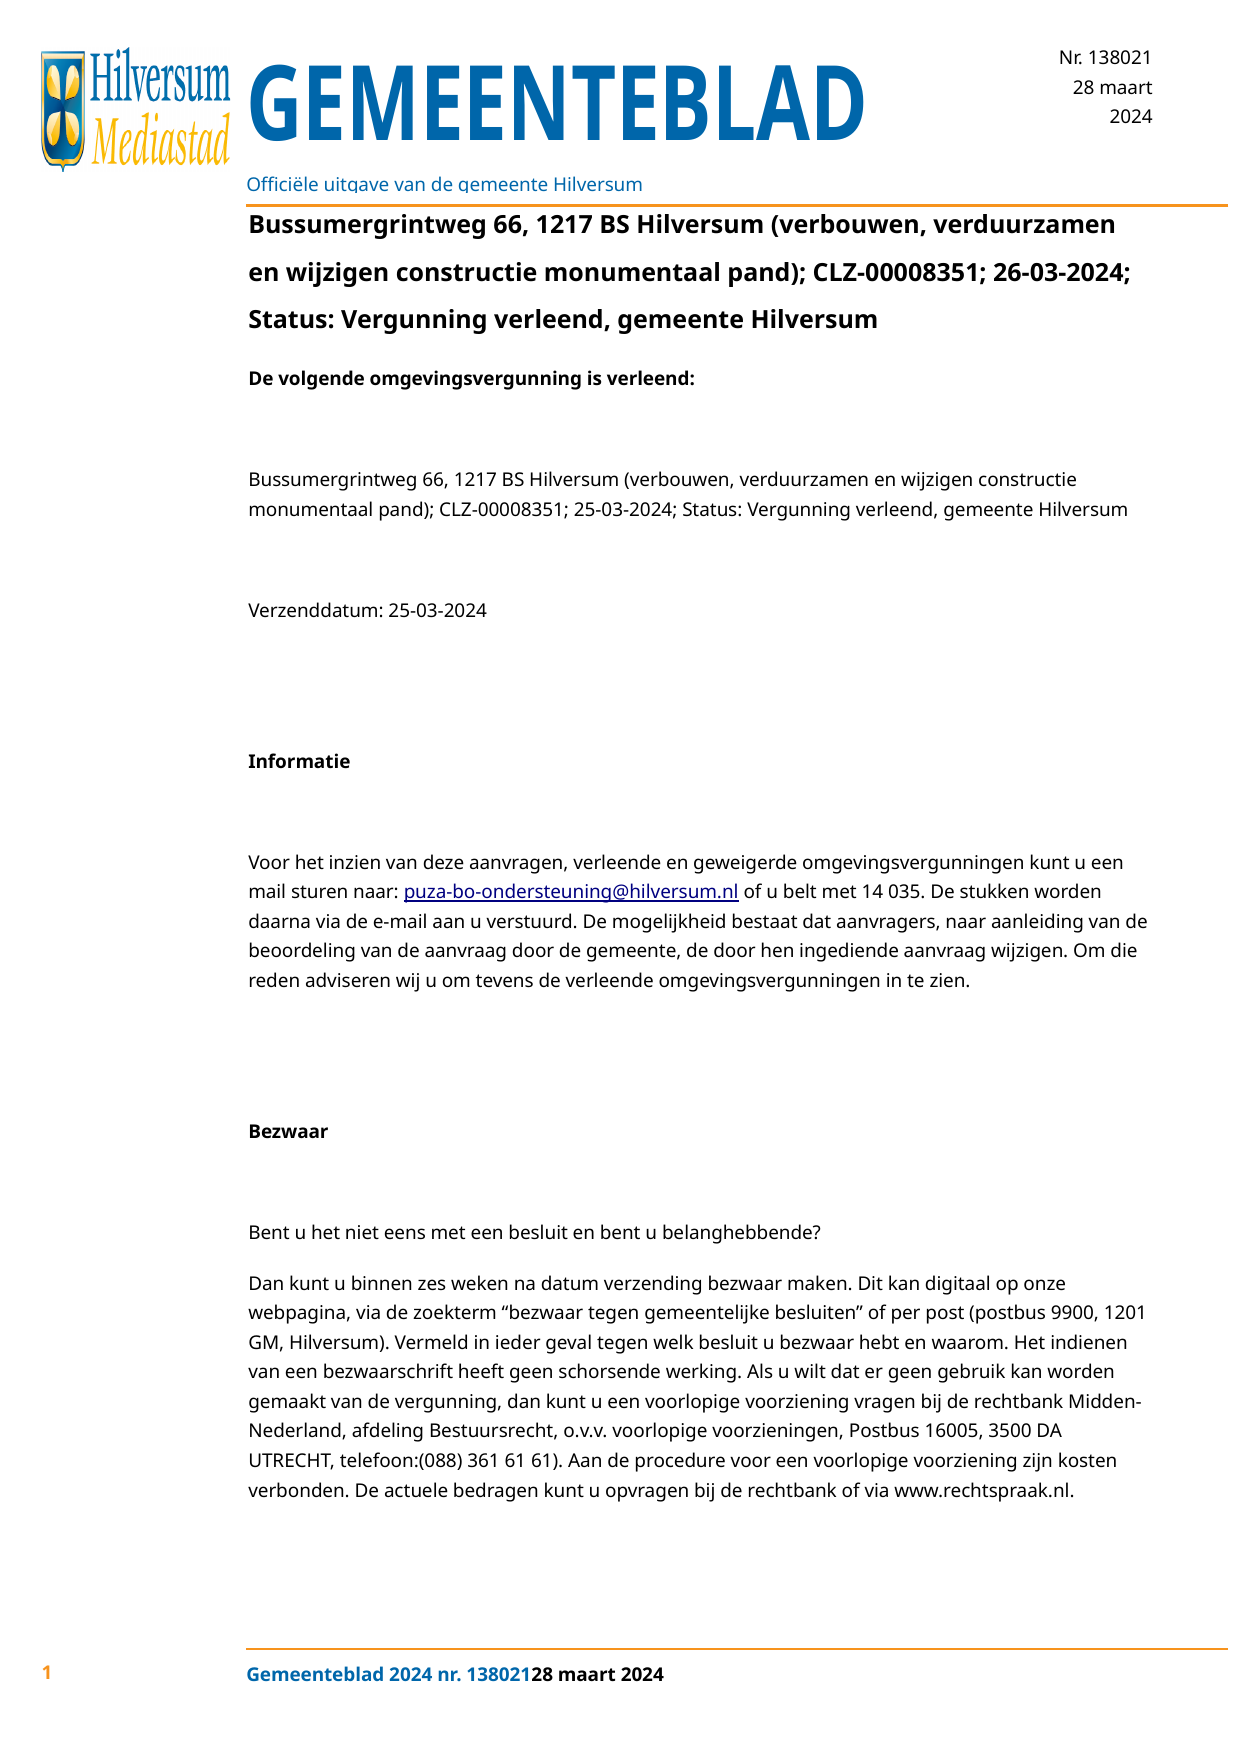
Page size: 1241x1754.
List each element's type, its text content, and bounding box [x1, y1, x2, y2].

text Verzenddatum: 25-03-2024 [248, 597, 1152, 622]
text De volgende omgevingsvergunning is verleend: [248, 366, 1152, 391]
text Bussumergrintweg 66, 1217 BS Hilversum (verbouwen, verduurzamen en wijzigen constructie monumentaal pand); CLZ-00008351; 25-03-2024; Status: Vergunning verleend, gemeente Hilversum [248, 466, 1152, 522]
text Bezwaar [248, 1118, 1152, 1144]
text Bussumergrintweg 66, 1217 BS Hilversum (verbouwen, verduurzamen en wijzigen constructie monumentaal pand); CLZ-00008351; 26-03-2024; Status: Vergunning verleend, gemeente Hilversum [248, 207, 1152, 336]
text Bent u het niet eens met een besluit en bent u belanghebbende? [248, 1219, 1152, 1245]
text Informatie [248, 748, 1152, 774]
text Dan kunt u binnen zes weken na datum verzending bezwaar maken. Dit kan digitaal op onze webpagina, via de zoekterm “bezwaar tegen gemeentelijke besluiten” of per post (postbus 9900, 1201 GM, Hilversum). Vermeld in ieder geval tegen welk besluit u bezwaar hebt en waarom. Het indienen van een bezwaarschrift heeft geen schorsende werking. Als u wilt dat er geen gebruik kan worden gemaakt van de vergunning, dan kunt u een voorlopige voorziening vragen bij de rechtbank Midden-Nederland, afdeling Bestuursrecht, o.v.v. voorlopige voorzieningen, Postbus 16005, 3500 DA UTRECHT, telefoon:(088) 361 61 61). Aan de procedure voor een voorlopige voorziening zijn kosten verbonden. De actuele bedragen kunt u opvragen bij de rechtbank of via www.rechtspraak.nl. [248, 1270, 1152, 1502]
text Voor het inzien van deze aanvragen, verleende en geweigerde omgevingsvergunningen kunt u een mail sturen naar: puza-bo-ondersteuning@hilversum.nl of u belt met 14 035. De stukken worden daarna via de e-mail aan u verstuurd. De mogelijkheid bestaat dat aanvragers, naar aanleiding van de beoordeling van de aanvraag door de gemeente, de door hen ingediende aanvraag wijzigen. Om die reden adviseren wij u om tevens de verleende omgevingsvergunningen in te zien. [248, 849, 1152, 993]
picture [41, 47, 231, 172]
